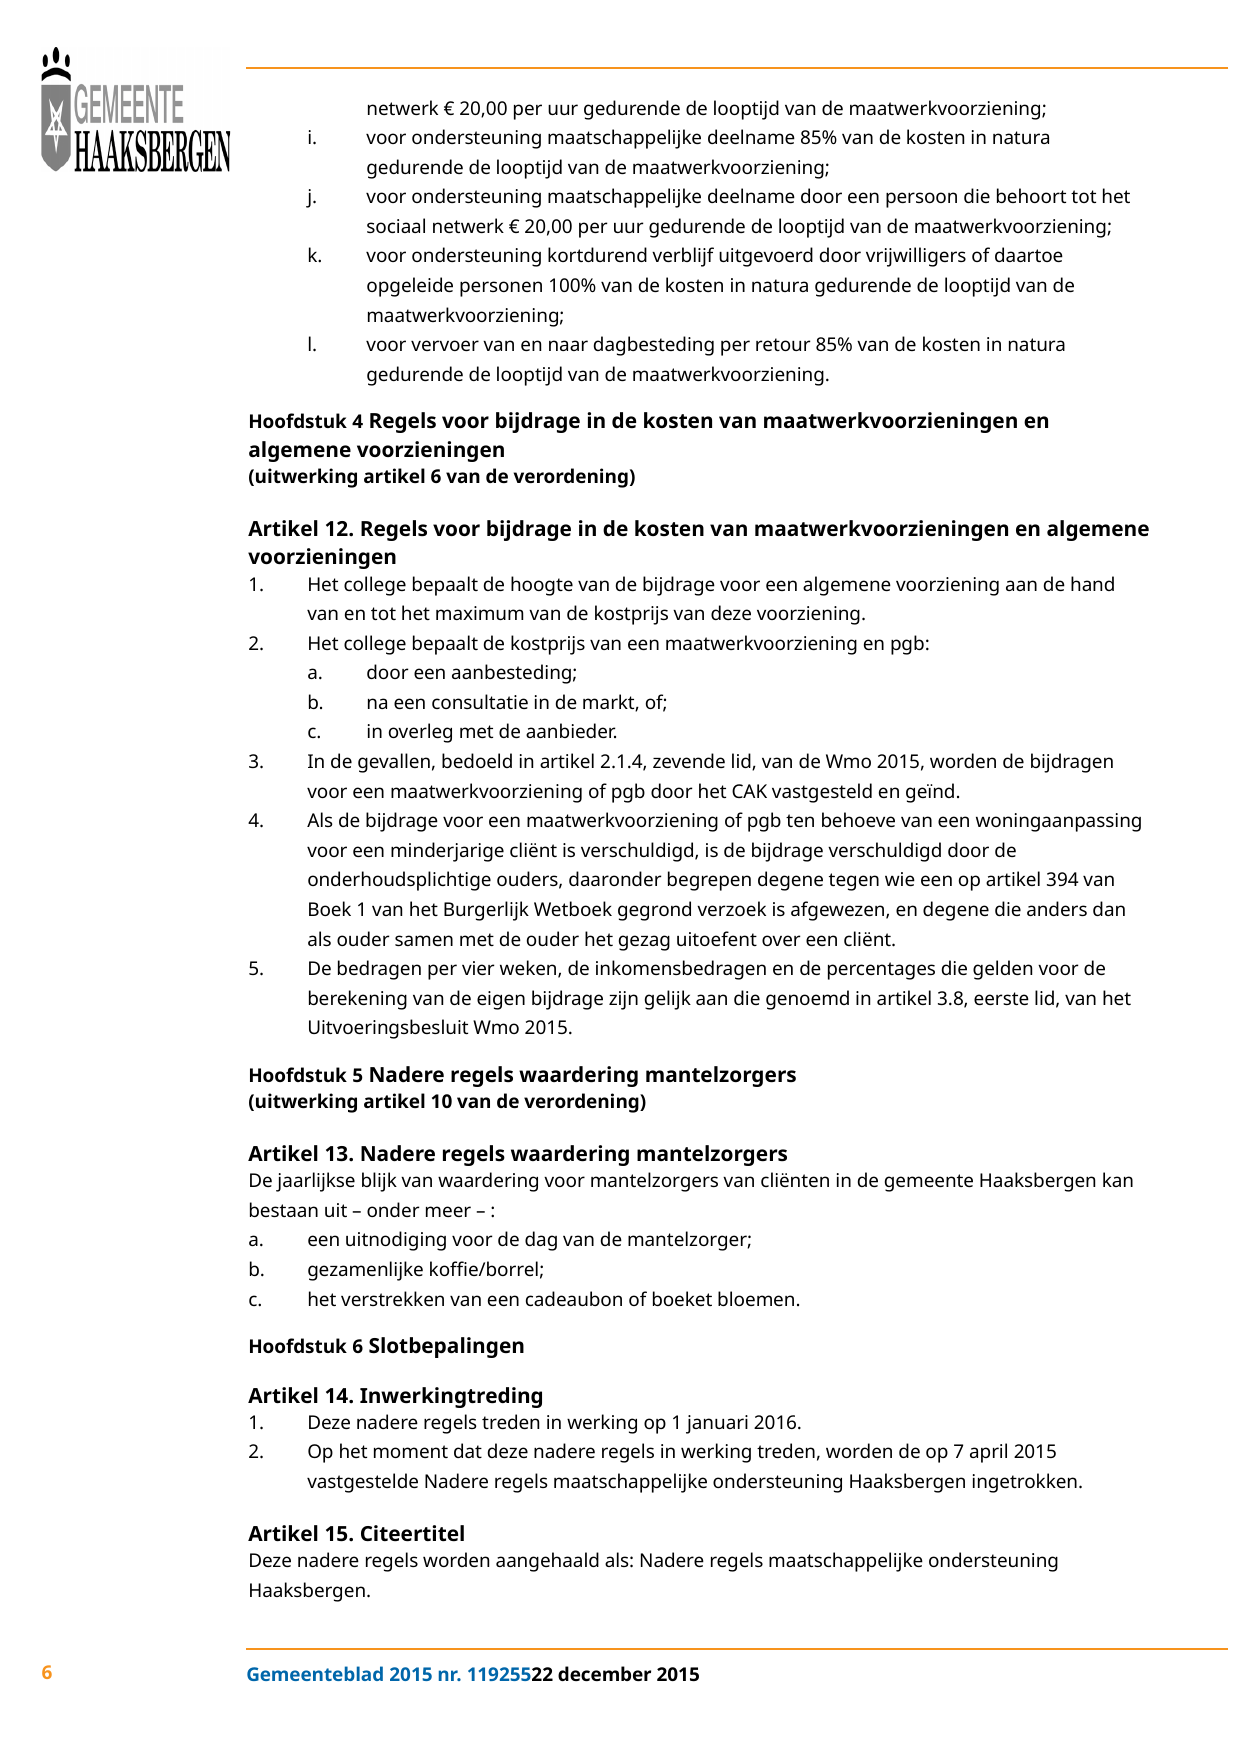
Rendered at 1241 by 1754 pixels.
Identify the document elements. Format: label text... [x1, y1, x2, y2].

text Artikel 15. Citeertitel [248, 1519, 1152, 1547]
list voor ondersteuning maatschappelijke deelname door een persoon die behoort tot het sociaal netwerk € 20,00 per uur gedurende de looptijd van de maatwerkvoorziening; [307, 183, 1152, 239]
text Deze nadere regels worden aangehaald als: Nadere regels maatschappelijke ondersteuning Haaksbergen. [248, 1547, 1152, 1602]
text Hoofdstuk 5 Nadere regels waardering mantelzorgers [248, 1060, 1152, 1089]
list Het college bepaalt de kostprijs van een maatwerkvoorziening en pgb: [248, 630, 1152, 656]
text De jaarlijkse blijk van waardering voor mantelzorgers van cliënten in de gemeente Haaksbergen kan bestaan uit – onder meer – : [248, 1167, 1152, 1223]
list netwerk € 20,00 per uur gedurende de looptijd van de maatwerkvoorziening; [307, 95, 1152, 121]
list in overleg met de aanbieder. [307, 719, 1152, 744]
list voor ondersteuning maatschappelijke deelname 85% van de kosten in natura gedurende de looptijd van de maatwerkvoorziening; [307, 124, 1152, 180]
picture [41, 47, 231, 172]
text Hoofdstuk 4 Regels voor bijdrage in de kosten van maatwerkvoorzieningen en algemene voorzieningen [248, 407, 1152, 463]
text Artikel 12. Regels voor bijdrage in de kosten van maatwerkvoorzieningen en algemene voorzieningen [248, 514, 1152, 571]
list het verstrekken van een cadeaubon of boeket bloemen. [248, 1286, 1152, 1312]
text (uitwerking artikel 6 van de verordening) [248, 463, 1152, 489]
list voor ondersteuning kortdurend verblijf uitgevoerd door vrijwilligers of daartoe opgeleide personen 100% van de kosten in natura gedurende de looptijd van de maatwerkvoorziening; [307, 243, 1152, 328]
text (uitwerking artikel 10 van de verordening) [248, 1089, 1152, 1114]
list Het college bepaalt de hoogte van de bijdrage voor een algemene voorziening aan de hand van en tot het maximum van de kostprijs van deze voorziening. [248, 571, 1152, 626]
list na een consultatie in de markt, of; [307, 689, 1152, 715]
list Op het moment dat deze nadere regels in werking treden, worden de op 7 april 2015 vastgestelde Nadere regels maatschappelijke ondersteuning Haaksbergen ingetrokken. [248, 1439, 1152, 1494]
list een uitnodiging voor de dag van de mantelzorger; [248, 1227, 1152, 1252]
list De bedragen per vier weken, de inkomensbedragen en de percentages die gelden voor de berekening van de eigen bijdrage zijn gelijk aan die genoemd in artikel 3.8, eerste lid, van het Uitvoeringsbesluit Wmo 2015. [248, 955, 1152, 1040]
list Als de bijdrage voor een maatwerkvoorziening of pgb ten behoeve van een woningaanpassing voor een minderjarige cliënt is verschuldigd, is de bijdrage verschuldigd door de onderhoudsplichtige ouders, daaronder begrepen degene tegen wie een op artikel 394 van Boek 1 van het Burgerlijk Wetboek gegrond verzoek is afgewezen, en degene die anders dan als ouder samen met de ouder het gezag uitoefent over een cliënt. [248, 807, 1152, 952]
list Deze nadere regels treden in werking op 1 januari 2016. [248, 1409, 1152, 1435]
list gezamenlijke koffie/borrel; [248, 1256, 1152, 1282]
text Artikel 13. Nadere regels waardering mantelzorgers [248, 1139, 1152, 1167]
text Hoofdstuk 6 Slotbepalingen [248, 1331, 1152, 1360]
list In de gevallen, bedoeld in artikel 2.1.4, zevende lid, van de Wmo 2015, worden de bijdragen voor een maatwerkvoorziening of pgb door het CAK vastgesteld en geïnd. [248, 748, 1152, 804]
list door een aanbesteding; [307, 659, 1152, 685]
list voor vervoer van en naar dagbesteding per retour 85% van de kosten in natura gedurende de looptijd van de maatwerkvoorziening. [307, 331, 1152, 387]
text Artikel 14. Inwerkingtreding [248, 1381, 1152, 1409]
